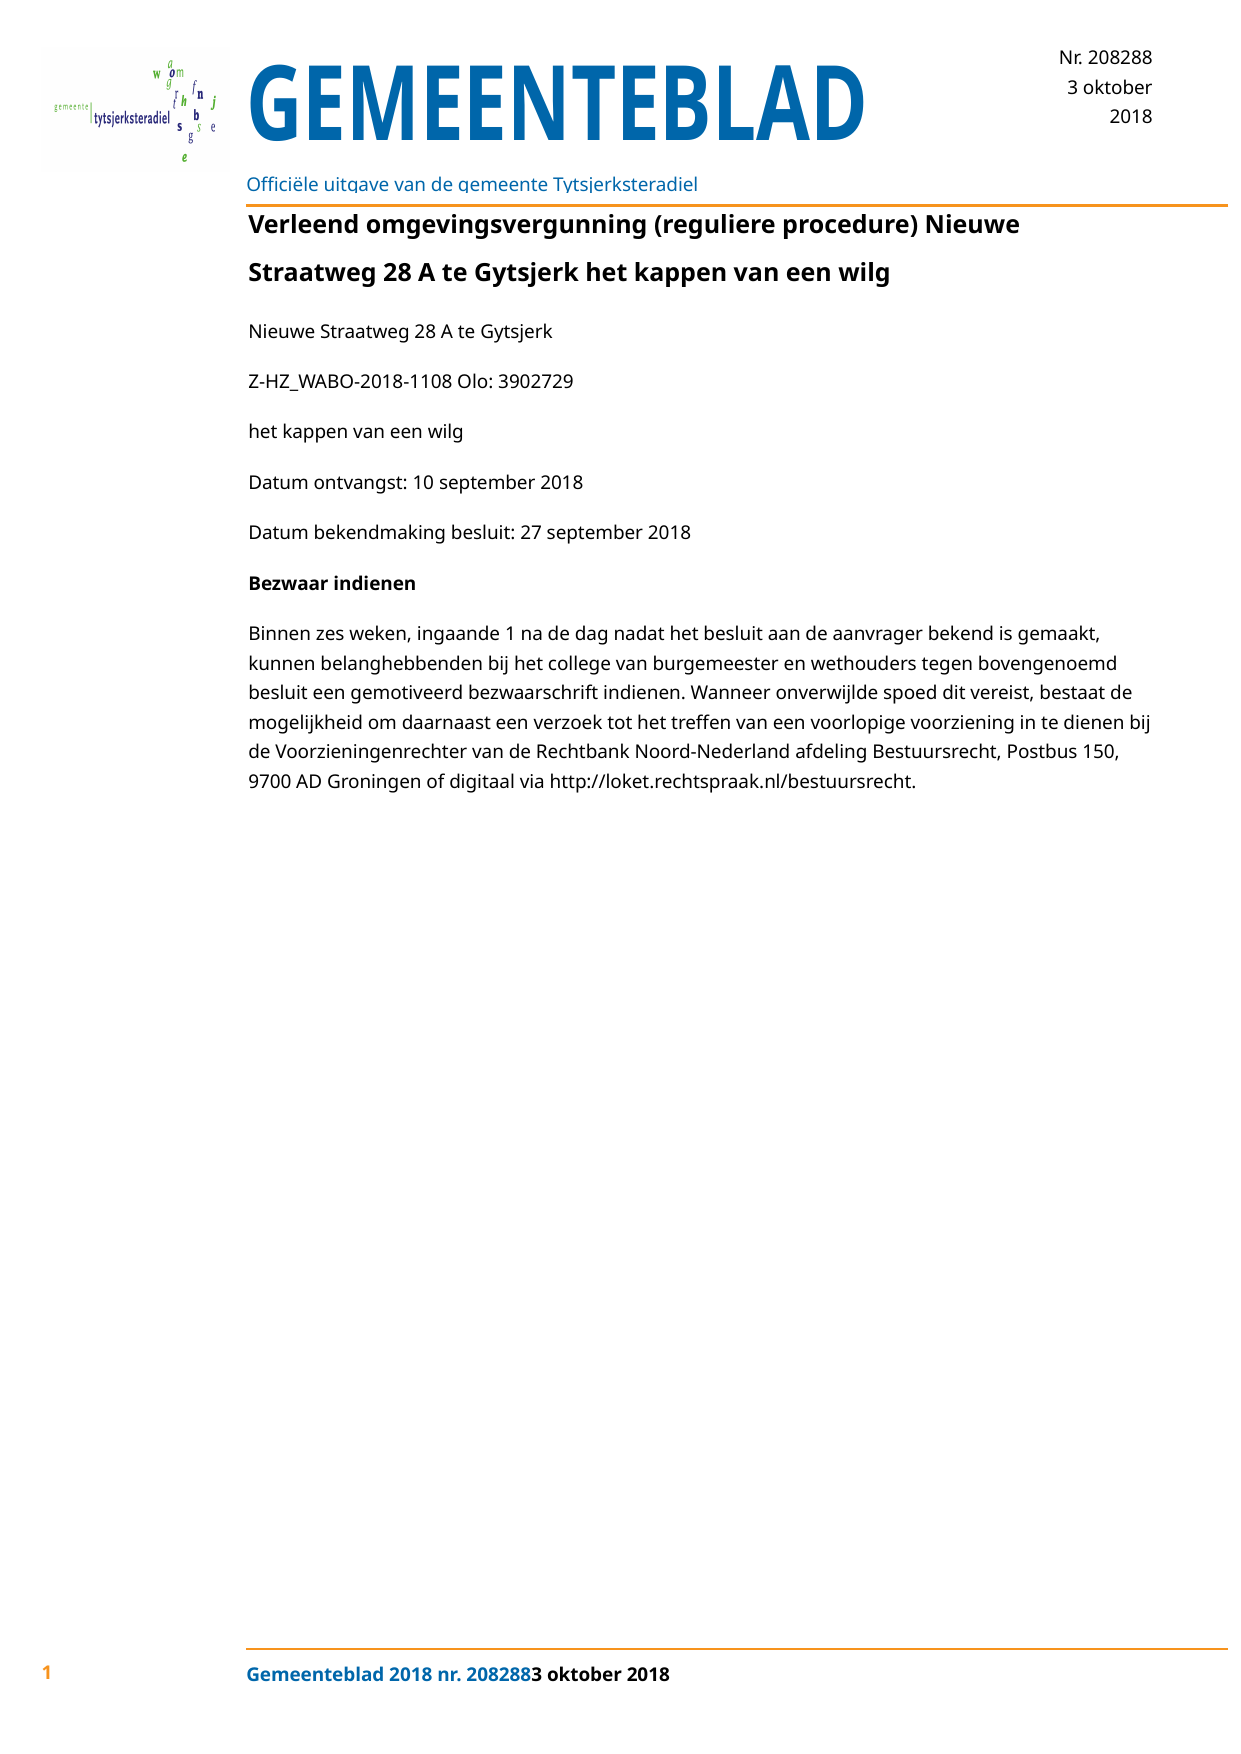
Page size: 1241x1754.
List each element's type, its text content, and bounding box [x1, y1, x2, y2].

text Bezwaar indienen [248, 570, 1152, 596]
text het kappen van een wilg [248, 419, 1152, 444]
text Z-HZ_WABO-2018-1108 Olo: 3902729 [248, 368, 1152, 394]
text Datum bekendmaking besluit: 27 september 2018 [248, 519, 1152, 545]
text Datum ontvangst: 10 september 2018 [248, 469, 1152, 495]
text Verleend omgevingsvergunning (reguliere procedure) Nieuwe Straatweg 28 A te Gytsjerk het kappen van een wilg [248, 207, 1152, 288]
text Nieuwe Straatweg 28 A te Gytsjerk [248, 318, 1152, 344]
text Binnen zes weken, ingaande 1 na de dag nadat het besluit aan de aanvrager bekend is gemaakt, kunnen belanghebbenden bij het college van burgemeester en wethouders tegen bovengenoemd besluit een gemotiveerd bezwaarschrift indienen. Wanneer onverwijlde spoed dit vereist, bestaat de mogelijkheid om daarnaast een verzoek tot het treffen van een voorlopige voorziening in te dienen bij de Voorzieningenrechter van de Rechtbank Noord-Nederland afdeling Bestuursrecht, Postbus 150, 9700 AD Groningen of digitaal via http://loket.rechtspraak.nl/bestuursrecht. [248, 620, 1152, 794]
picture [41, 47, 231, 172]
